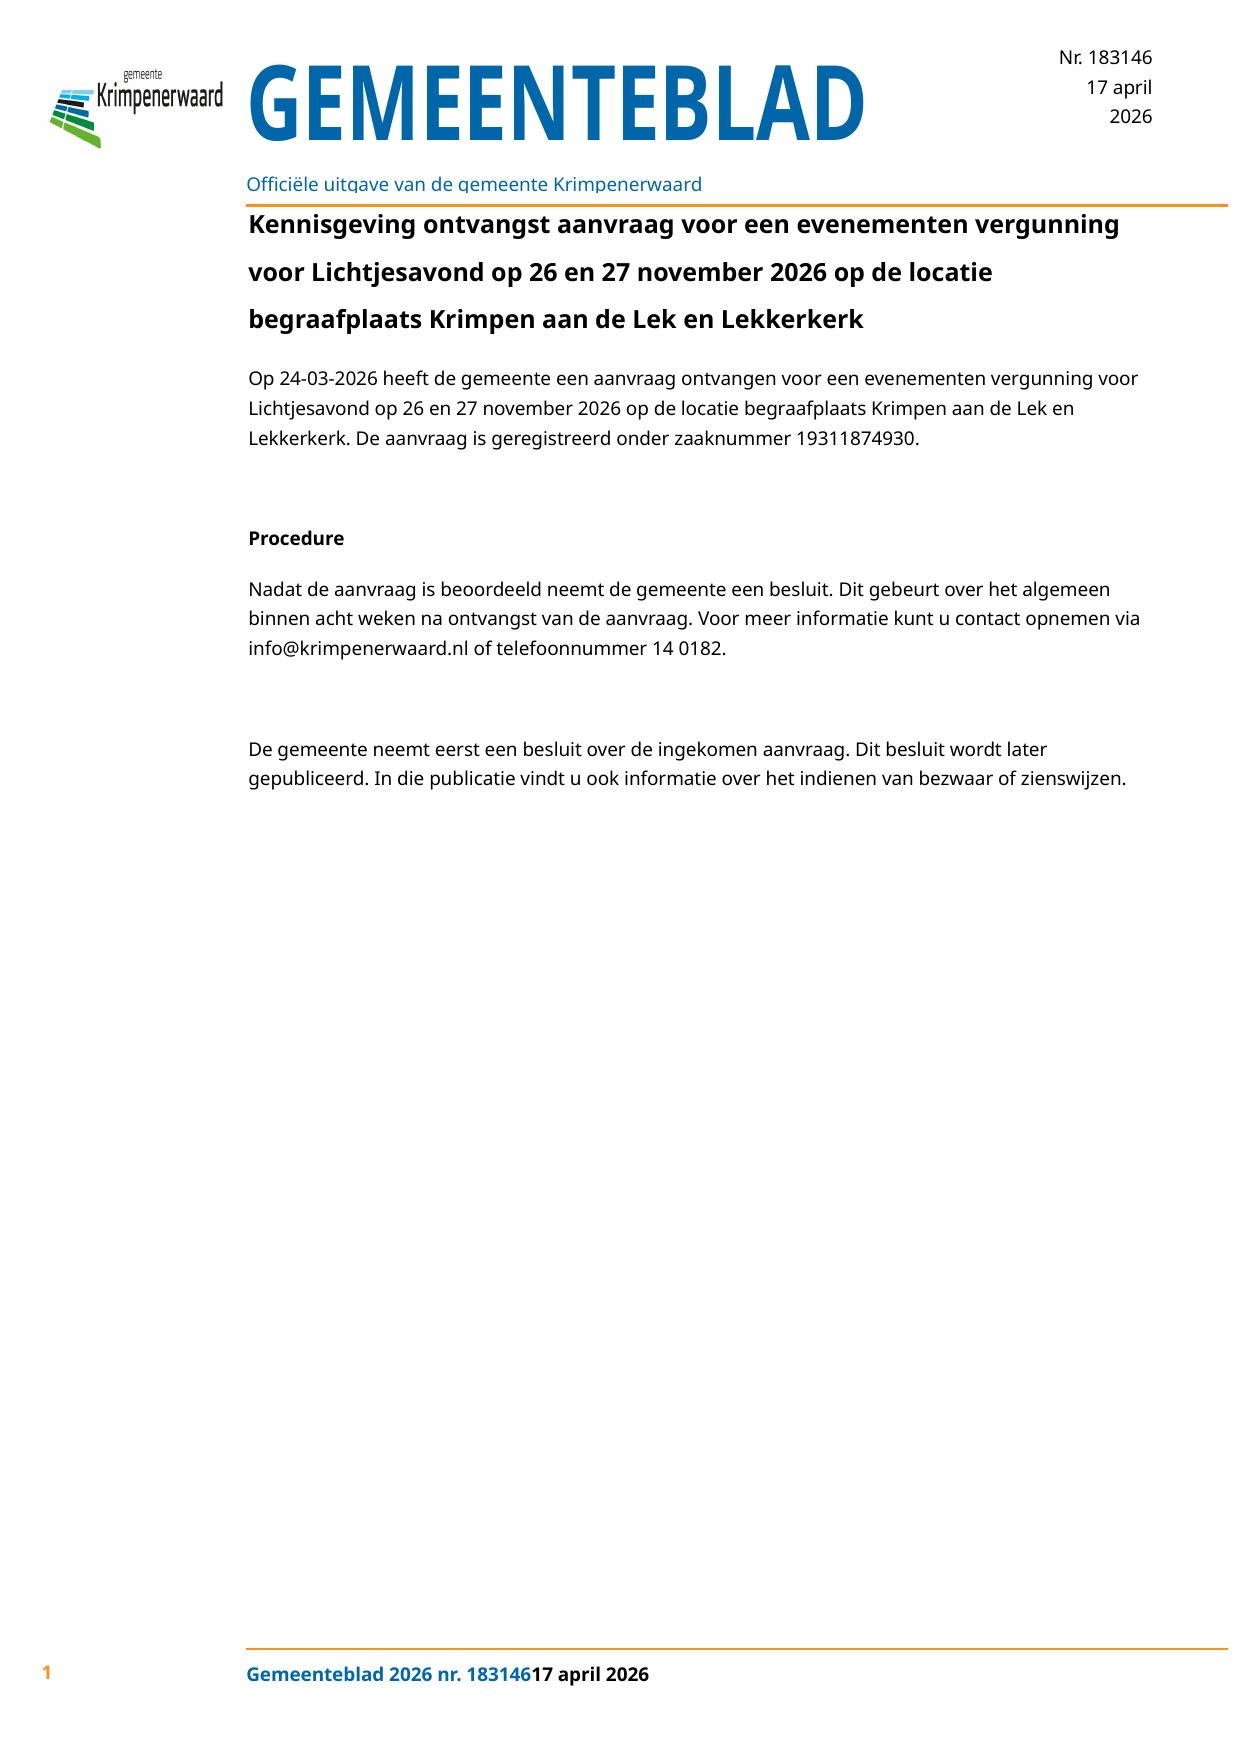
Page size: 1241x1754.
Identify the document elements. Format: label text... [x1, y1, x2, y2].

text De gemeente neemt eerst een besluit over de ingekomen aanvraag. Dit besluit wordt later gepubliceerd. In die publicatie vindt u ook informatie over het indienen van bezwaar of zienswijzen. [248, 736, 1152, 791]
text Procedure [248, 526, 1152, 551]
picture [41, 47, 231, 172]
text Nadat de aanvraag is beoordeeld neemt de gemeente een besluit. Dit gebeurt over het algemeen binnen acht weken na ontvangst van de aanvraag. Voor meer informatie kunt u contact opnemen via info@krimpenerwaard.nl of telefoonnummer 14 0182. [248, 576, 1152, 661]
text Op 24-03-2026 heeft de gemeente een aanvraag ontvangen voor een evenementen vergunning voor Lichtjesavond op 26 en 27 november 2026 op de locatie begraafplaats Krimpen aan de Lek en Lekkerkerk. De aanvraag is geregistreerd onder zaaknummer 19311874930. [248, 366, 1152, 450]
text Kennisgeving ontvangst aanvraag voor een evenementen vergunning voor Lichtjesavond op 26 en 27 november 2026 op de locatie begraafplaats Krimpen aan de Lek en Lekkerkerk [248, 207, 1152, 336]
